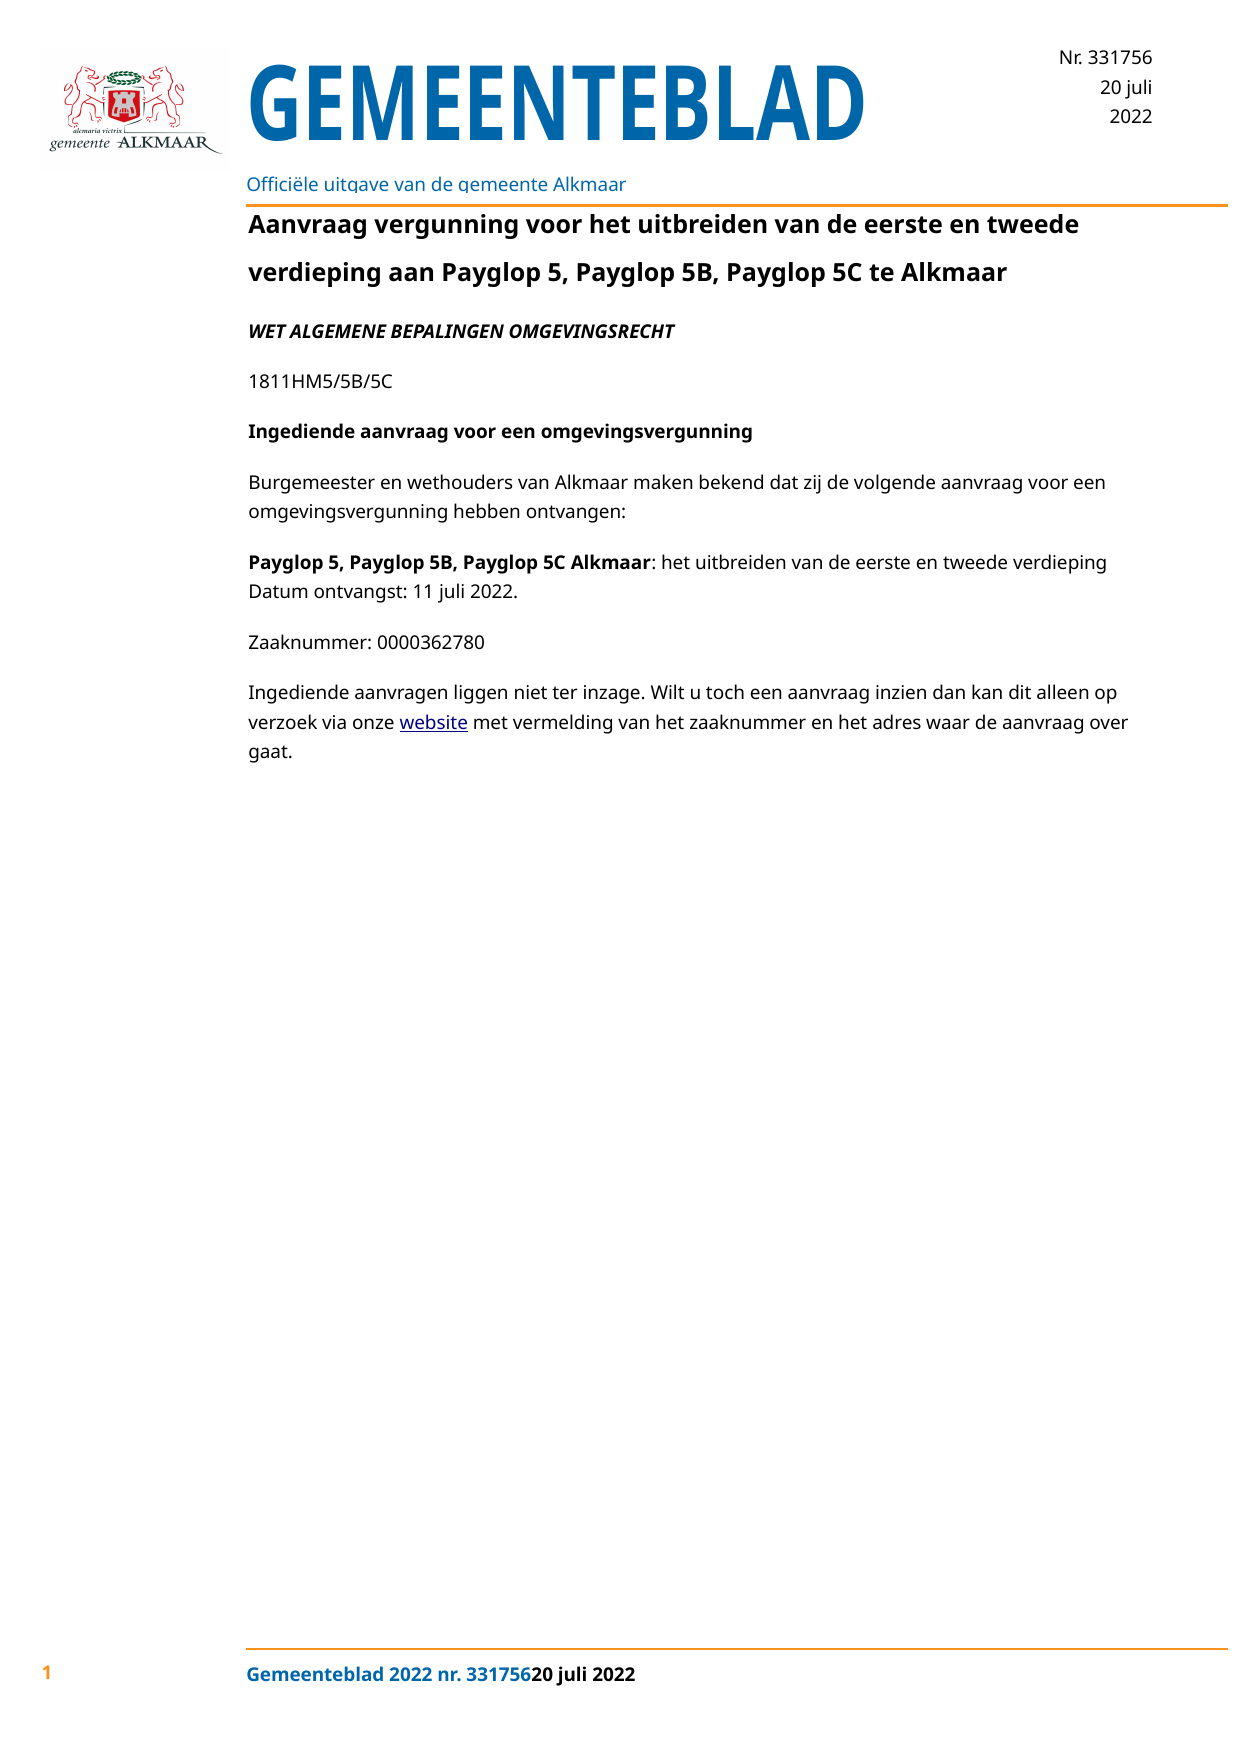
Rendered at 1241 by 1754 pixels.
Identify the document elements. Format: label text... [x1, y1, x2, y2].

text 1811HM5/5B/5C [248, 368, 1152, 394]
text Payglop 5, Payglop 5B, Payglop 5C Alkmaar: het uitbreiden van de eerste en tweede verdieping Datum ontvangst: 11 juli 2022. [248, 549, 1152, 604]
text Ingediende aanvragen liggen niet ter inzage. Wilt u toch een aanvraag inzien dan kan dit alleen op verzoek via onze website met vermelding van het zaaknummer en het adres waar de aanvraag over gaat. [248, 679, 1152, 764]
text Burgemeester en wethouders van Alkmaar maken bekend dat zij de volgende aanvraag voor een omgevingsvergunning hebben ontvangen: [248, 469, 1152, 524]
text Zaaknummer: 0000362780 [248, 629, 1152, 655]
text WET ALGEMENE BEPALINGEN OMGEVINGSRECHT [248, 318, 1152, 344]
text Aanvraag vergunning voor het uitbreiden van de eerste en tweede verdieping aan Payglop 5, Payglop 5B, Payglop 5C te Alkmaar [248, 207, 1152, 288]
picture [41, 47, 231, 172]
text Ingediende aanvraag voor een omgevingsvergunning [248, 419, 1152, 444]
